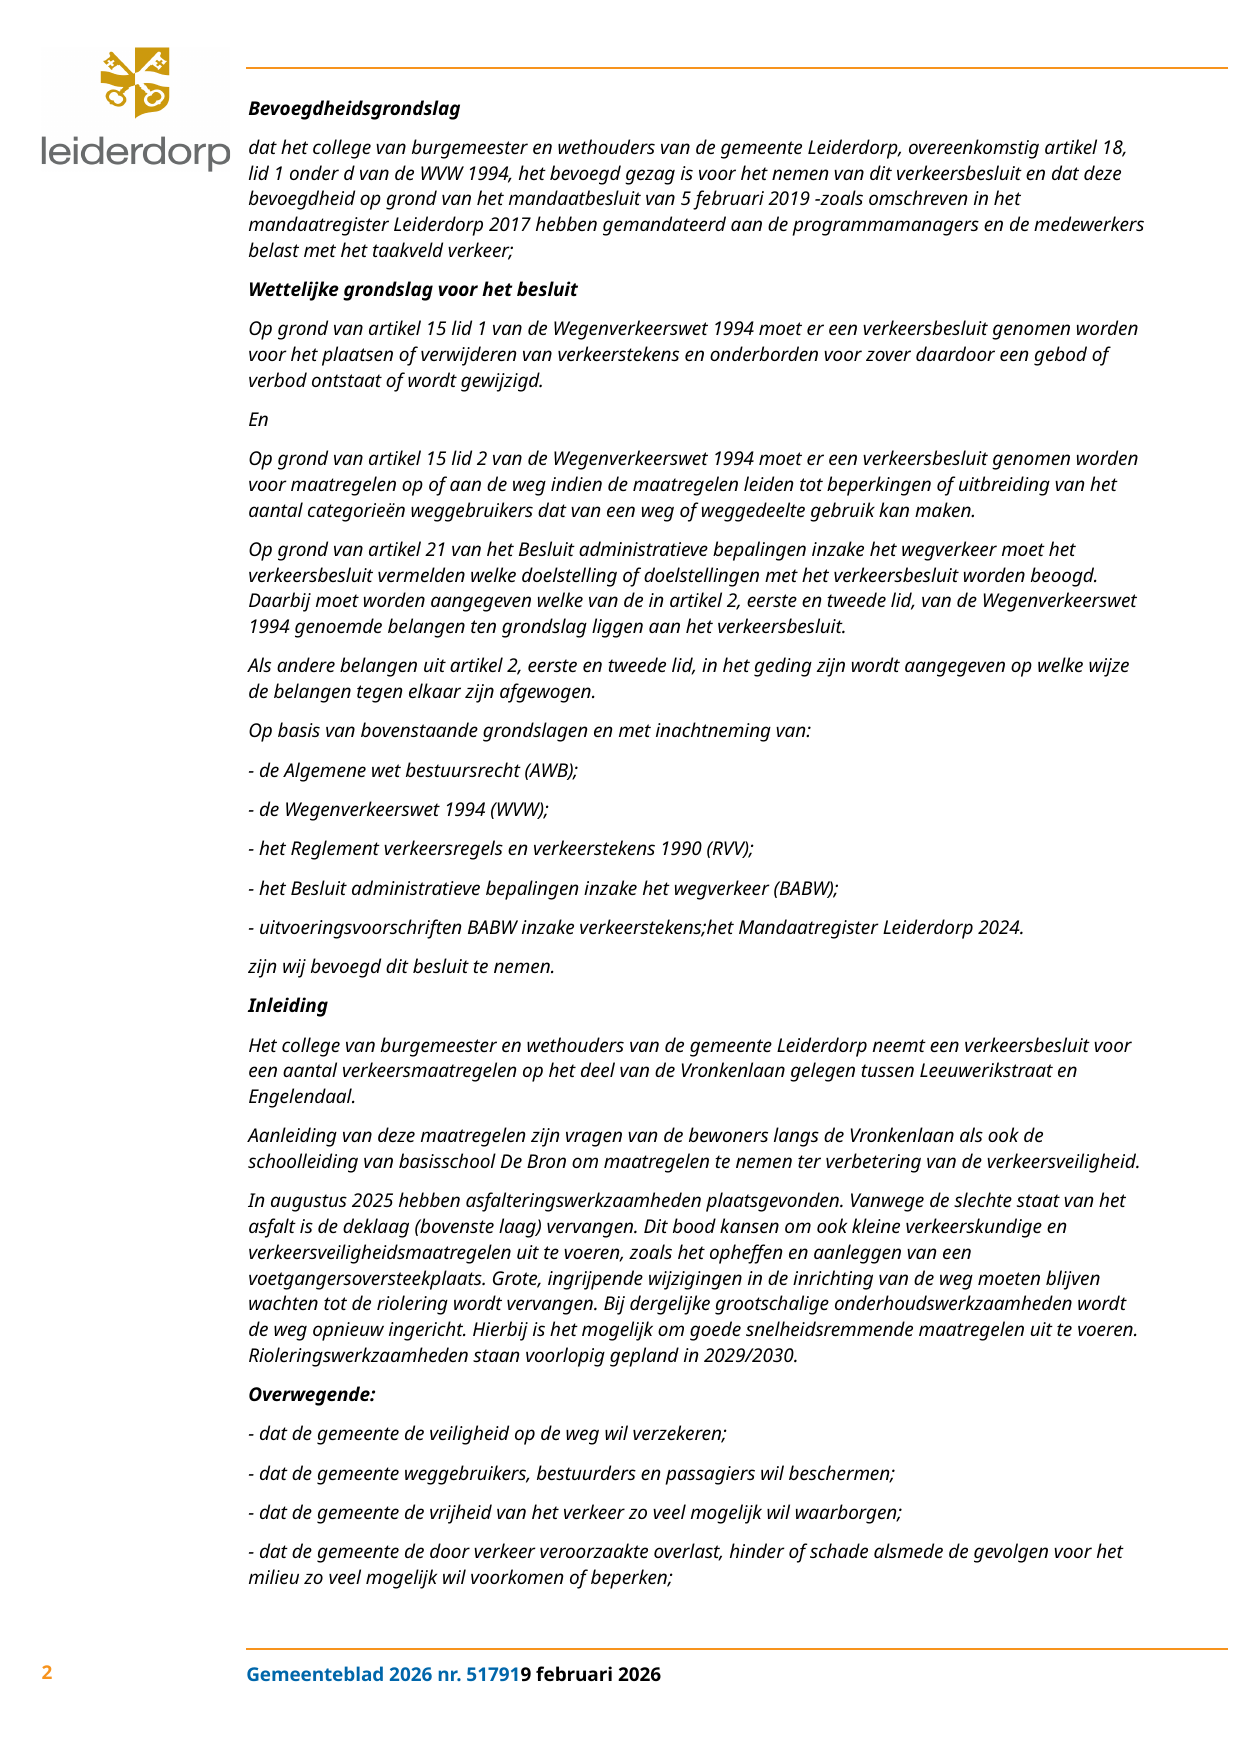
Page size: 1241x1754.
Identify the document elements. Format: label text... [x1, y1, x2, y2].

text Bevoegdheidsgrondslag [248, 95, 1152, 121]
text zijn wij bevoegd dit besluit te nemen. [248, 953, 1152, 979]
text - dat de gemeente de door verkeer veroorzaakte overlast, hinder of schade alsmede de gevolgen voor het milieu zo veel mogelijk wil voorkomen of beperken; [248, 1538, 1152, 1590]
text - dat de gemeente de vrijheid van het verkeer zo veel mogelijk wil waarborgen; [248, 1499, 1152, 1525]
text Op grond van artikel 15 lid 1 van de Wegenverkeerswet 1994 moet er een verkeersbesluit genomen worden voor het plaatsen of verwijderen van verkeerstekens en onderborden voor zover daardoor een gebod of verbod ontstaat of wordt gewijzigd. [248, 316, 1152, 393]
text - uitvoeringsvoorschriften BABW inzake verkeerstekens;het Mandaatregister Leiderdorp 2024. [248, 914, 1152, 940]
text Aanleiding van deze maatregelen zijn vragen van de bewoners langs de Vronkenlaan als ook de schoolleiding van basisschool De Bron om maatregelen te nemen ter verbetering van de verkeersveiligheid. [248, 1123, 1152, 1174]
text En [248, 406, 1152, 432]
text Als andere belangen uit artikel 2, eerste en tweede lid, in het geding zijn wordt aangegeven op welke wijze de belangen tegen elkaar zijn afgewogen. [248, 653, 1152, 704]
text - de Algemene wet bestuursrecht (AWB); [248, 757, 1152, 783]
text Op grond van artikel 15 lid 2 van de Wegenverkeerswet 1994 moet er een verkeersbesluit genomen worden voor maatregelen op of aan de weg indien de maatregelen leiden tot beperkingen of uitbreiding van het aantal categorieën weggebruikers dat van een weg of weggedeelte gebruik kan maken. [248, 446, 1152, 523]
text - het Reglement verkeersregels en verkeerstekens 1990 (RVV); [248, 836, 1152, 861]
text Inleiding [248, 993, 1152, 1018]
picture [41, 47, 231, 172]
text Op grond van artikel 21 van het Besluit administratieve bepalingen inzake het wegverkeer moet het verkeersbesluit vermelden welke doelstelling of doelstellingen met het verkeersbesluit worden beoogd. Daarbij moet worden aangegeven welke van de in artikel 2, eerste en tweede lid, van de Wegenverkeerswet 1994 genoemde belangen ten grondslag liggen aan het verkeersbesluit. [248, 536, 1152, 639]
text - dat de gemeente weggebruikers, bestuurders en passagiers wil beschermen; [248, 1460, 1152, 1486]
text Het college van burgemeester en wethouders van de gemeente Leiderdorp neemt een verkeersbesluit voor een aantal verkeersmaatregelen op het deel van de Vronkenlaan gelegen tussen Leeuwerikstraat en Engelendaal. [248, 1032, 1152, 1109]
text - het Besluit administratieve bepalingen inzake het wegverkeer (BABW); [248, 875, 1152, 901]
text - dat de gemeente de veiligheid op de weg wil verzekeren; [248, 1421, 1152, 1446]
text dat het college van burgemeester en wethouders van de gemeente Leiderdorp, overeenkomstig artikel 18, lid 1 onder d van de WVW 1994, het bevoegd gezag is voor het nemen van dit verkeersbesluit en dat deze bevoegdheid op grond van het mandaatbesluit van 5 februari 2019 -zoals omschreven in het mandaatregister Leiderdorp 2017 hebben gemandateerd aan de programmamanagers en de medewerkers belast met het taakveld verkeer; [248, 134, 1152, 263]
text - de Wegenverkeerswet 1994 (WVW); [248, 796, 1152, 822]
text In augustus 2025 hebben asfalteringswerkzaamheden plaatsgevonden. Vanwege de slechte staat van het asfalt is de deklaag (bovenste laag) vervangen. Dit bood kansen om ook kleine verkeerskundige en verkeersveiligheidsmaatregelen uit te voeren, zoals het opheffen en aanleggen van een voetgangersoversteekplaats. Grote, ingrijpende wijzigingen in de inrichting van de weg moeten blijven wachten tot de riolering wordt vervangen. Bij dergelijke grootschalige onderhoudswerkzaamheden wordt de weg opnieuw ingericht. Hierbij is het mogelijk om goede snelheidsremmende maatregelen uit te voeren. Rioleringswerkzaamheden staan voorlopig gepland in 2029/2030. [248, 1188, 1152, 1368]
text Wettelijke grondslag voor het besluit [248, 276, 1152, 302]
text Op basis van bovenstaande grondslagen en met inachtneming van: [248, 718, 1152, 743]
text Overwegende: [248, 1381, 1152, 1407]
